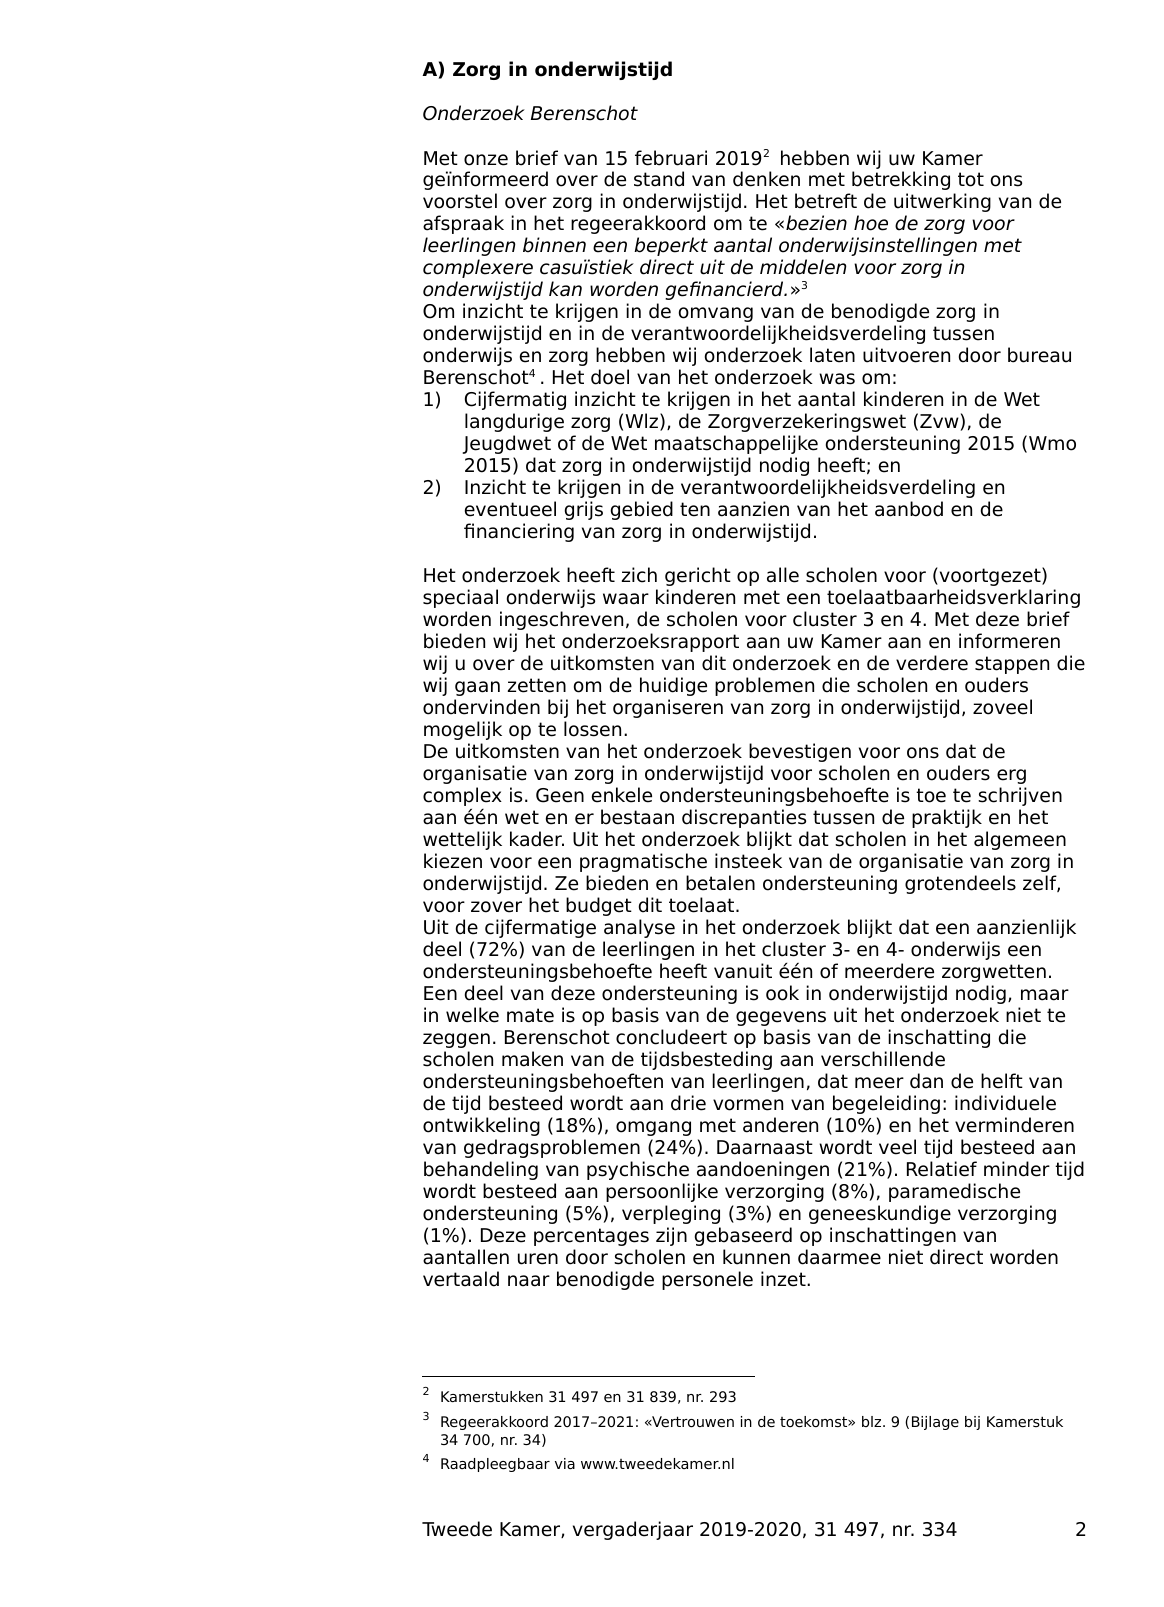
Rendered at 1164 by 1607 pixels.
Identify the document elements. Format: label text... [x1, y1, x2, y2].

subtitle Onderzoek Berenschot [422, 103, 1087, 125]
text De uitkomsten van het onderzoek bevestigen voor ons dat de organisatie van zorg in onderwijstijd voor scholen en ouders erg complex is. Geen enkele ondersteuningsbehoefte is toe te schrijven aan één wet en er bestaan discrepanties tussen de praktijk en het wettelijk kader. Uit het onderzoek blijkt dat scholen in het algemeen kiezen voor een pragmatische insteek van de organisatie van zorg in onderwijstijd. Ze bieden en betalen ondersteuning grotendeels zelf, voor zover het budget dit toelaat. [422, 741, 1087, 917]
text 1) Cijfermatig inzicht te krijgen in het aantal kinderen in de Wet langdurige zorg (Wlz), de Zorgverzekeringswet (Zvw), de Jeugdwet of de Wet maatschappelijke ondersteuning 2015 (Wmo 2015) dat zorg in onderwijstijd nodig heeft; en [422, 389, 1087, 477]
text Raadpleegbaar via www.tweedekamer.nl [422, 1452, 1087, 1474]
subtitle A) Zorg in onderwijstijd [422, 59, 1087, 81]
text Kamerstukken 31 497 en 31 839, nr. 293 [422, 1385, 1087, 1407]
text Uit de cijfermatige analyse in het onderzoek blijkt dat een aanzienlijk deel (72%) van de leerlingen in het cluster 3- en 4- onderwijs een ondersteuningsbehoefte heeft vanuit één of meerdere zorgwetten. Een deel van deze ondersteuning is ook in onderwijstijd nodig, maar in welke mate is op basis van de gegevens uit het onderzoek niet te zeggen. Berenschot concludeert op basis van de inschatting die scholen maken van de tijdsbesteding aan verschillende ondersteuningsbehoeften van leerlingen, dat meer dan de helft van de tijd besteed wordt aan drie vormen van begeleiding: individuele ontwikkeling (18%), omgang met anderen (10%) en het verminderen van gedragsproblemen (24%). Daarnaast wordt veel tijd besteed aan behandeling van psychische aandoeningen (21%). Relatief minder tijd wordt besteed aan persoonlijke verzorging (8%), paramedische ondersteuning (5%), verpleging (3%) en geneeskundige verzorging (1%). Deze percentages zijn gebaseerd op inschattingen van aantallen uren door scholen en kunnen daarmee niet direct worden vertaald naar benodigde personele inzet. [422, 917, 1087, 1291]
text Om inzicht te krijgen in de omvang van de benodigde zorg in onderwijstijd en in de verantwoordelijkheidsverdeling tussen onderwijs en zorg hebben wij onderzoek laten uitvoeren door bureau Berenschot. Het doel van het onderzoek was om: [422, 301, 1087, 389]
text Met onze brief van 15 februari 2019 hebben wij uw Kamer geïnformeerd over de stand van denken met betrekking tot ons voorstel over zorg in onderwijstijd. Het betreft de uitwerking van de afspraak in het regeerakkoord om te «bezien hoe de zorg voor leerlingen binnen een beperkt aantal onderwijsinstellingen met complexere casuïstiek direct uit de middelen voor zorg in onderwijstijd kan worden gefinancierd.» [422, 147, 1087, 301]
text Het onderzoek heeft zich gericht op alle scholen voor (voortgezet) speciaal onderwijs waar kinderen met een toelaatbaarheidsverklaring worden ingeschreven, de scholen voor cluster 3 en 4. Met deze brief bieden wij het onderzoeksrapport aan uw Kamer aan en informeren wij u over de uitkomsten van dit onderzoek en de verdere stappen die wij gaan zetten om de huidige problemen die scholen en ouders ondervinden bij het organiseren van zorg in onderwijstijd, zoveel mogelijk op te lossen. [422, 565, 1087, 741]
text 2) Inzicht te krijgen in de verantwoordelijkheidsverdeling en eventueel grijs gebied ten aanzien van het aanbod en de financiering van zorg in onderwijstijd. [422, 477, 1087, 543]
text Regeerakkoord 2017–2021: «Vertrouwen in de toekomst» blz. 9 (Bijlage bij Kamerstuk 34 700, nr. 34) [422, 1410, 1087, 1449]
